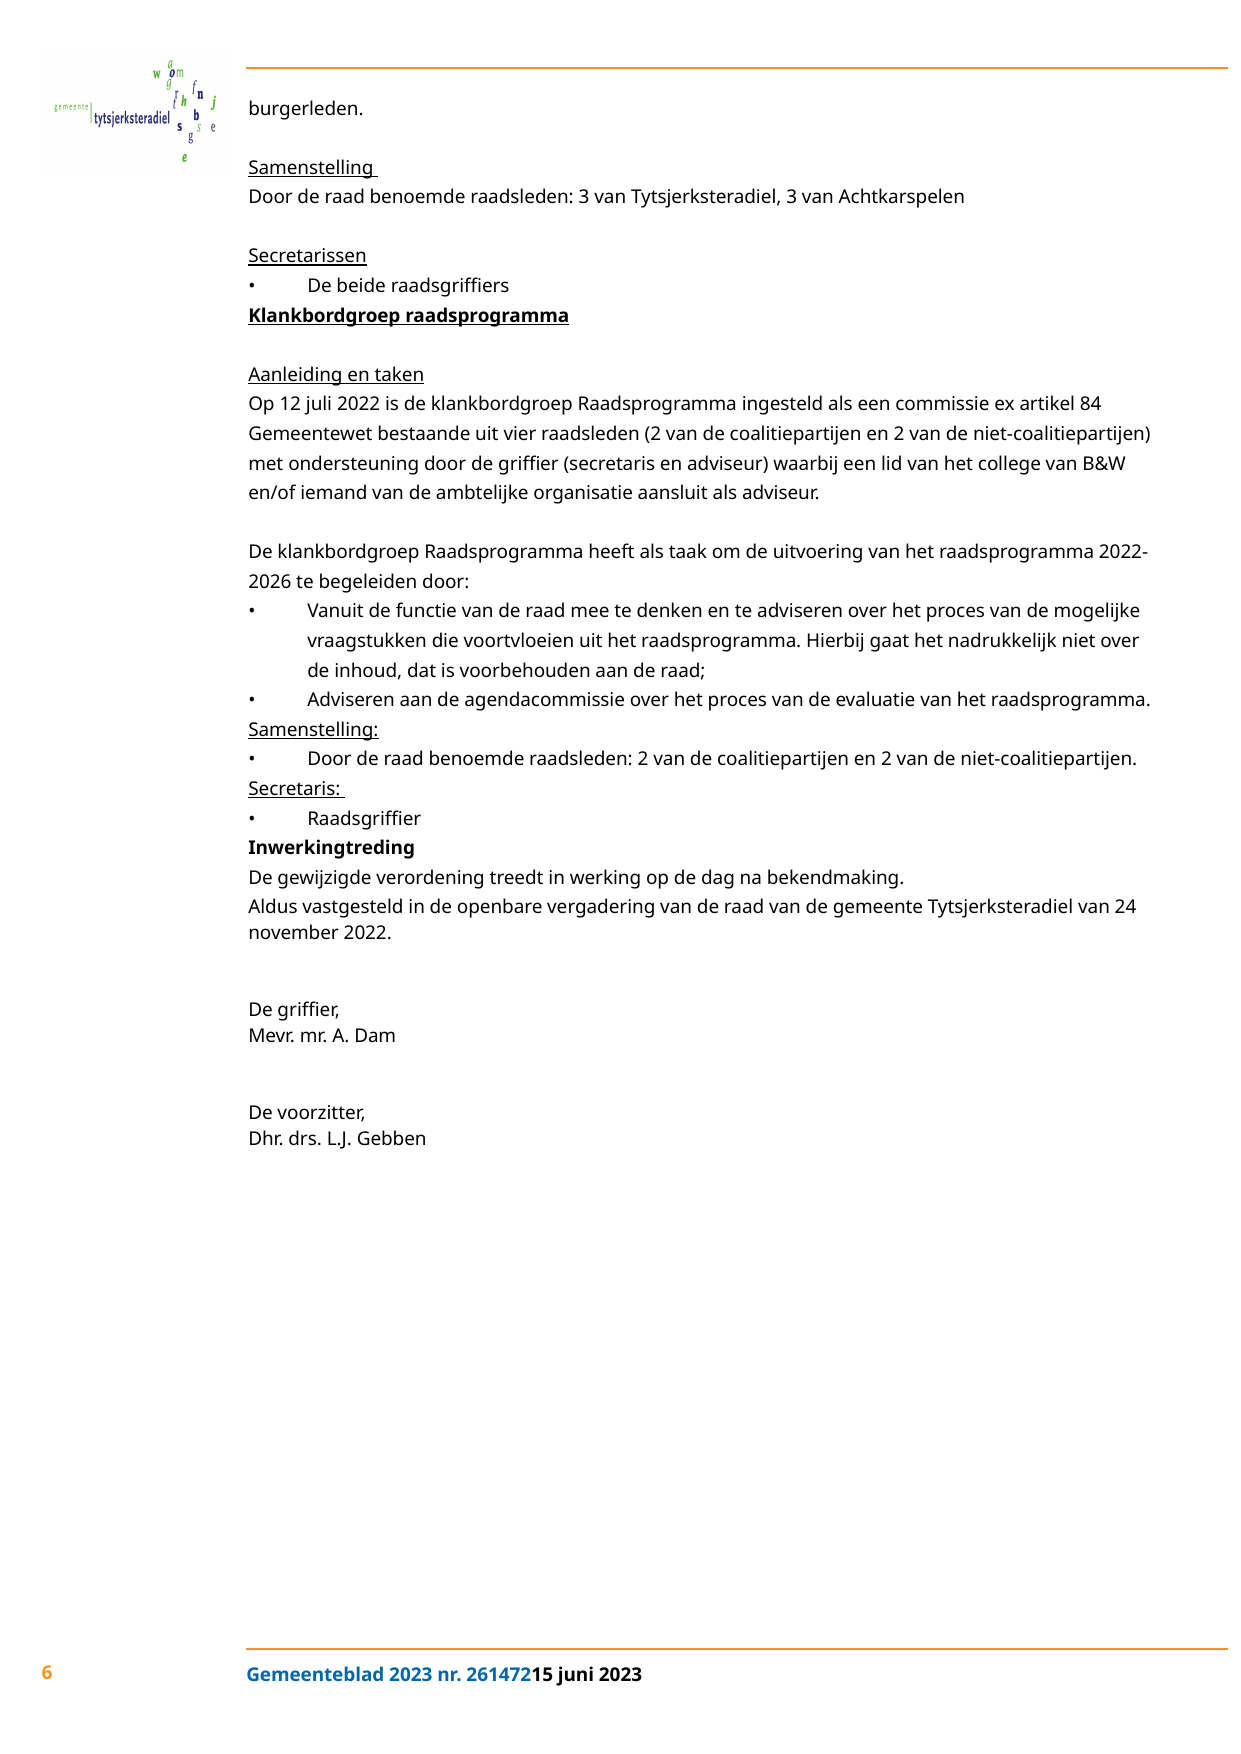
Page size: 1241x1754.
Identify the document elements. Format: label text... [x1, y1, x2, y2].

picture [41, 47, 231, 172]
list De beide raadsgriffiers [248, 272, 1152, 298]
text De klankbordgroep Raadsprogramma heeft als taak om de uitvoering van het raadsprogramma 2022-2026 te begeleiden door: [248, 538, 1152, 594]
text Mevr. mr. A. Dam [248, 1022, 1152, 1048]
list Raadsgriffier [248, 805, 1152, 831]
list Vanuit de functie van de raad mee te denken en te adviseren over het proces van de mogelijke vraagstukken die voortvloeien uit het raadsprogramma. Hierbij gaat het nadrukkelijk niet over de inhoud, dat is voorbehouden aan de raad; [248, 598, 1152, 683]
list Door de raad benoemde raadsleden: 2 van de coalitiepartijen en 2 van de niet-coalitiepartijen. [248, 746, 1152, 771]
text Door de raad benoemde raadsleden: 3 van Tytsjerksteradiel, 3 van Achtkarspelen [248, 183, 1152, 209]
text Dhr. drs. L.J. Gebben [248, 1125, 1152, 1151]
list Adviseren aan de agendacommissie over het proces van de evaluatie van het raadsprogramma. [248, 686, 1152, 712]
text Samenstelling [248, 154, 1152, 180]
text Op 12 juli 2022 is de klankbordgroep Raadsprogramma ingesteld als een commissie ex artikel 84 Gemeentewet bestaande uit vier raadsleden (2 van de coalitiepartijen en 2 van de niet-coalitiepartijen) met ondersteuning door de griffier (secretaris en adviseur) waarbij een lid van het college van B&W en/of iemand van de ambtelijke organisatie aansluit als adviseur. [248, 391, 1152, 505]
text Secretarissen [248, 243, 1152, 268]
text Secretaris: [248, 775, 1152, 801]
text Klankbordgroep raadsprogramma [248, 302, 1152, 328]
text De voorzitter, [248, 1099, 1152, 1125]
text Aldus vastgesteld in de openbare vergadering van de raad van de gemeente Tytsjerksteradiel van 24 november 2022. [248, 893, 1152, 945]
text burgerleden. [248, 95, 1152, 121]
text De griffier, [248, 996, 1152, 1022]
text Samenstelling: [248, 716, 1152, 742]
text Inwerkingtreding [248, 834, 1152, 860]
text Aanleiding en taken [248, 361, 1152, 387]
text De gewijzigde verordening treedt in werking op de dag na bekendmaking. [248, 864, 1152, 890]
